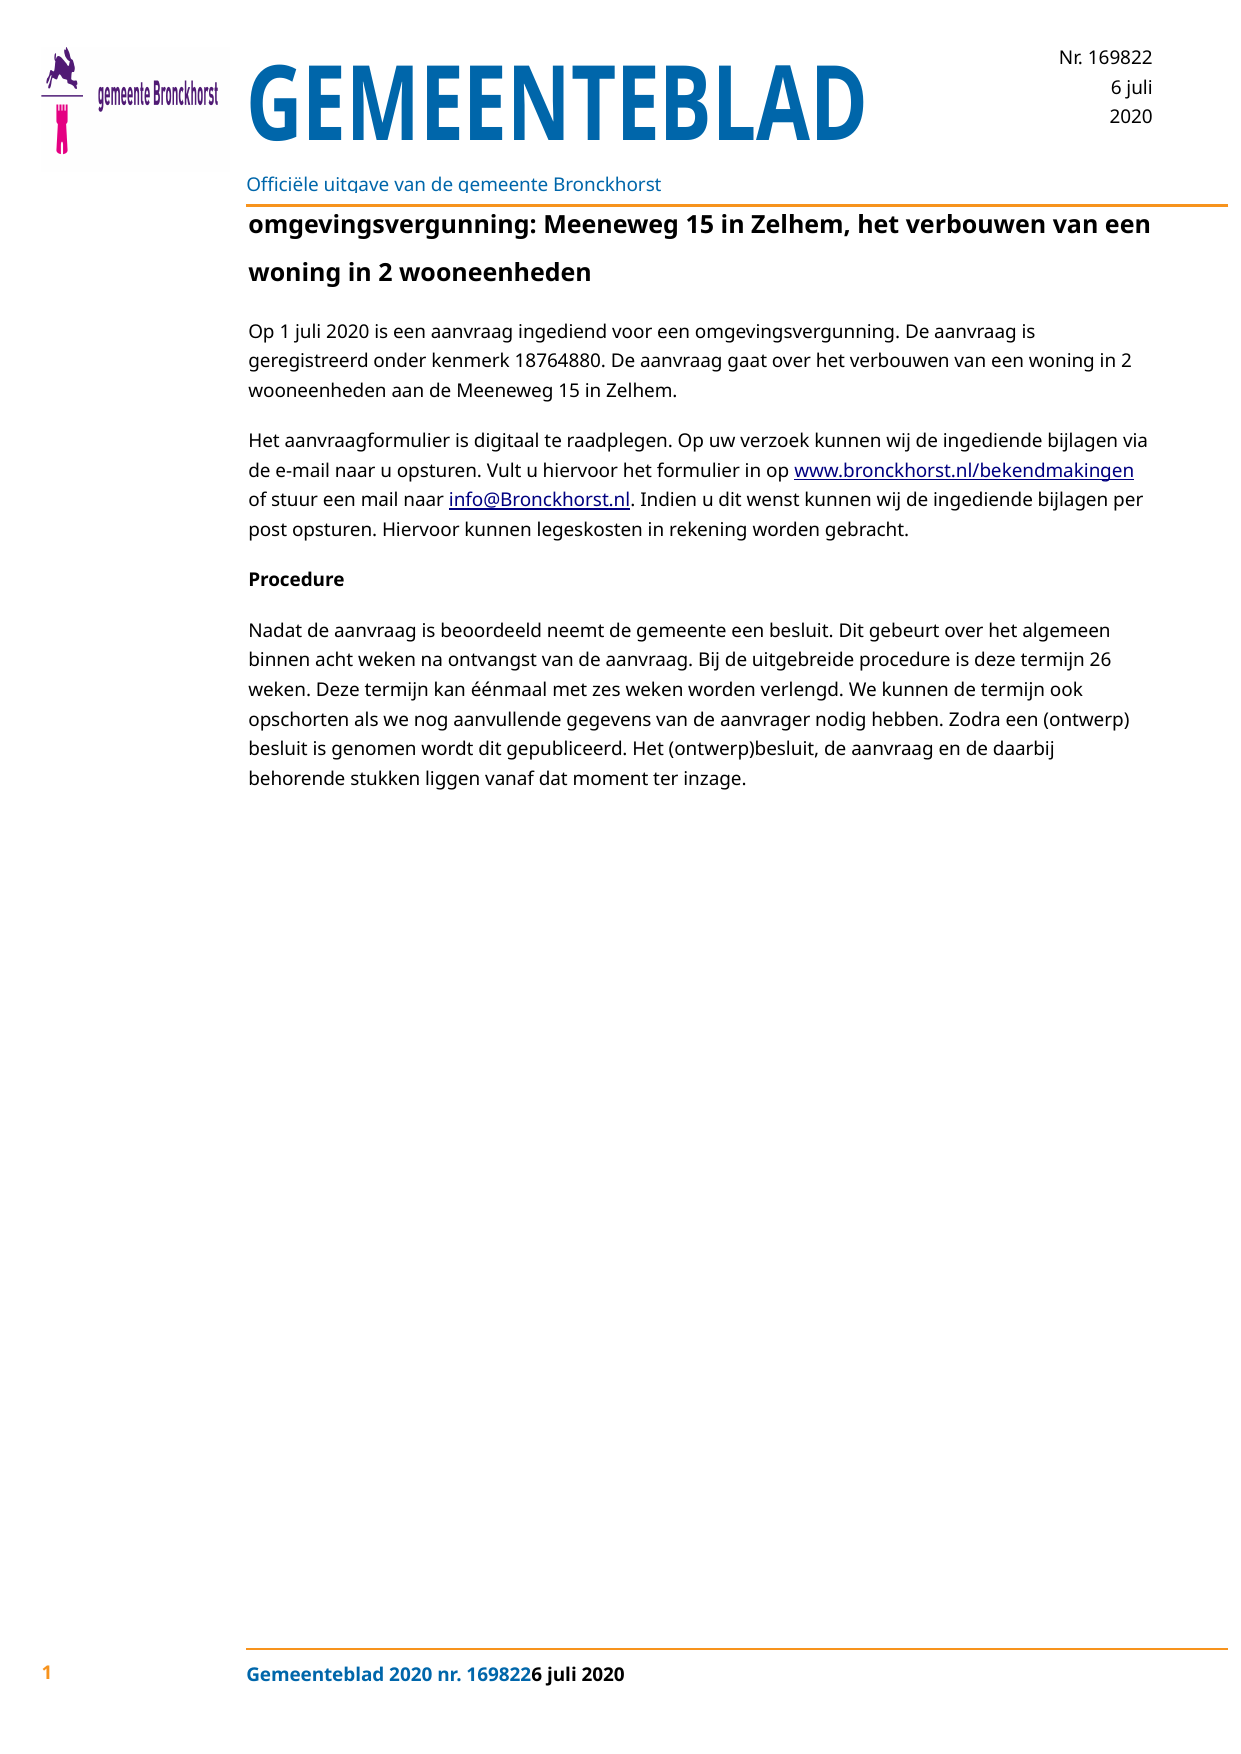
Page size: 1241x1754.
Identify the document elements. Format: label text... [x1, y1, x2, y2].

text Nadat de aanvraag is beoordeeld neemt de gemeente een besluit. Dit gebeurt over het algemeen binnen acht weken na ontvangst van de aanvraag. Bij de uitgebreide procedure is deze termijn 26 weken. Deze termijn kan éénmaal met zes weken worden verlengd. We kunnen de termijn ook opschorten als we nog aanvullende gegevens van de aanvrager nodig hebben. Zodra een (ontwerp) besluit is genomen wordt dit gepubliceerd. Het (ontwerp)besluit, de aanvraag en de daarbij behorende stukken liggen vanaf dat moment ter inzage. [248, 617, 1152, 791]
text Het aanvraagformulier is digitaal te raadplegen. Op uw verzoek kunnen wij de ingediende bijlagen via de e-mail naar u opsturen. Vult u hiervoor het formulier in op www.bronckhorst.nl/bekendmakingen of stuur een mail naar info@Bronckhorst.nl. Indien u dit wenst kunnen wij de ingediende bijlagen per post opsturen. Hiervoor kunnen legeskosten in rekening worden gebracht. [248, 427, 1152, 542]
picture [41, 47, 231, 172]
text Procedure [248, 567, 1152, 592]
text Op 1 juli 2020 is een aanvraag ingediend voor een omgevingsvergunning. De aanvraag is geregistreerd onder kenmerk 18764880. De aanvraag gaat over het verbouwen van een woning in 2 wooneenheden aan de Meeneweg 15 in Zelhem. [248, 318, 1152, 403]
text omgevingsvergunning: Meeneweg 15 in Zelhem, het verbouwen van een woning in 2 wooneenheden [248, 207, 1152, 288]
